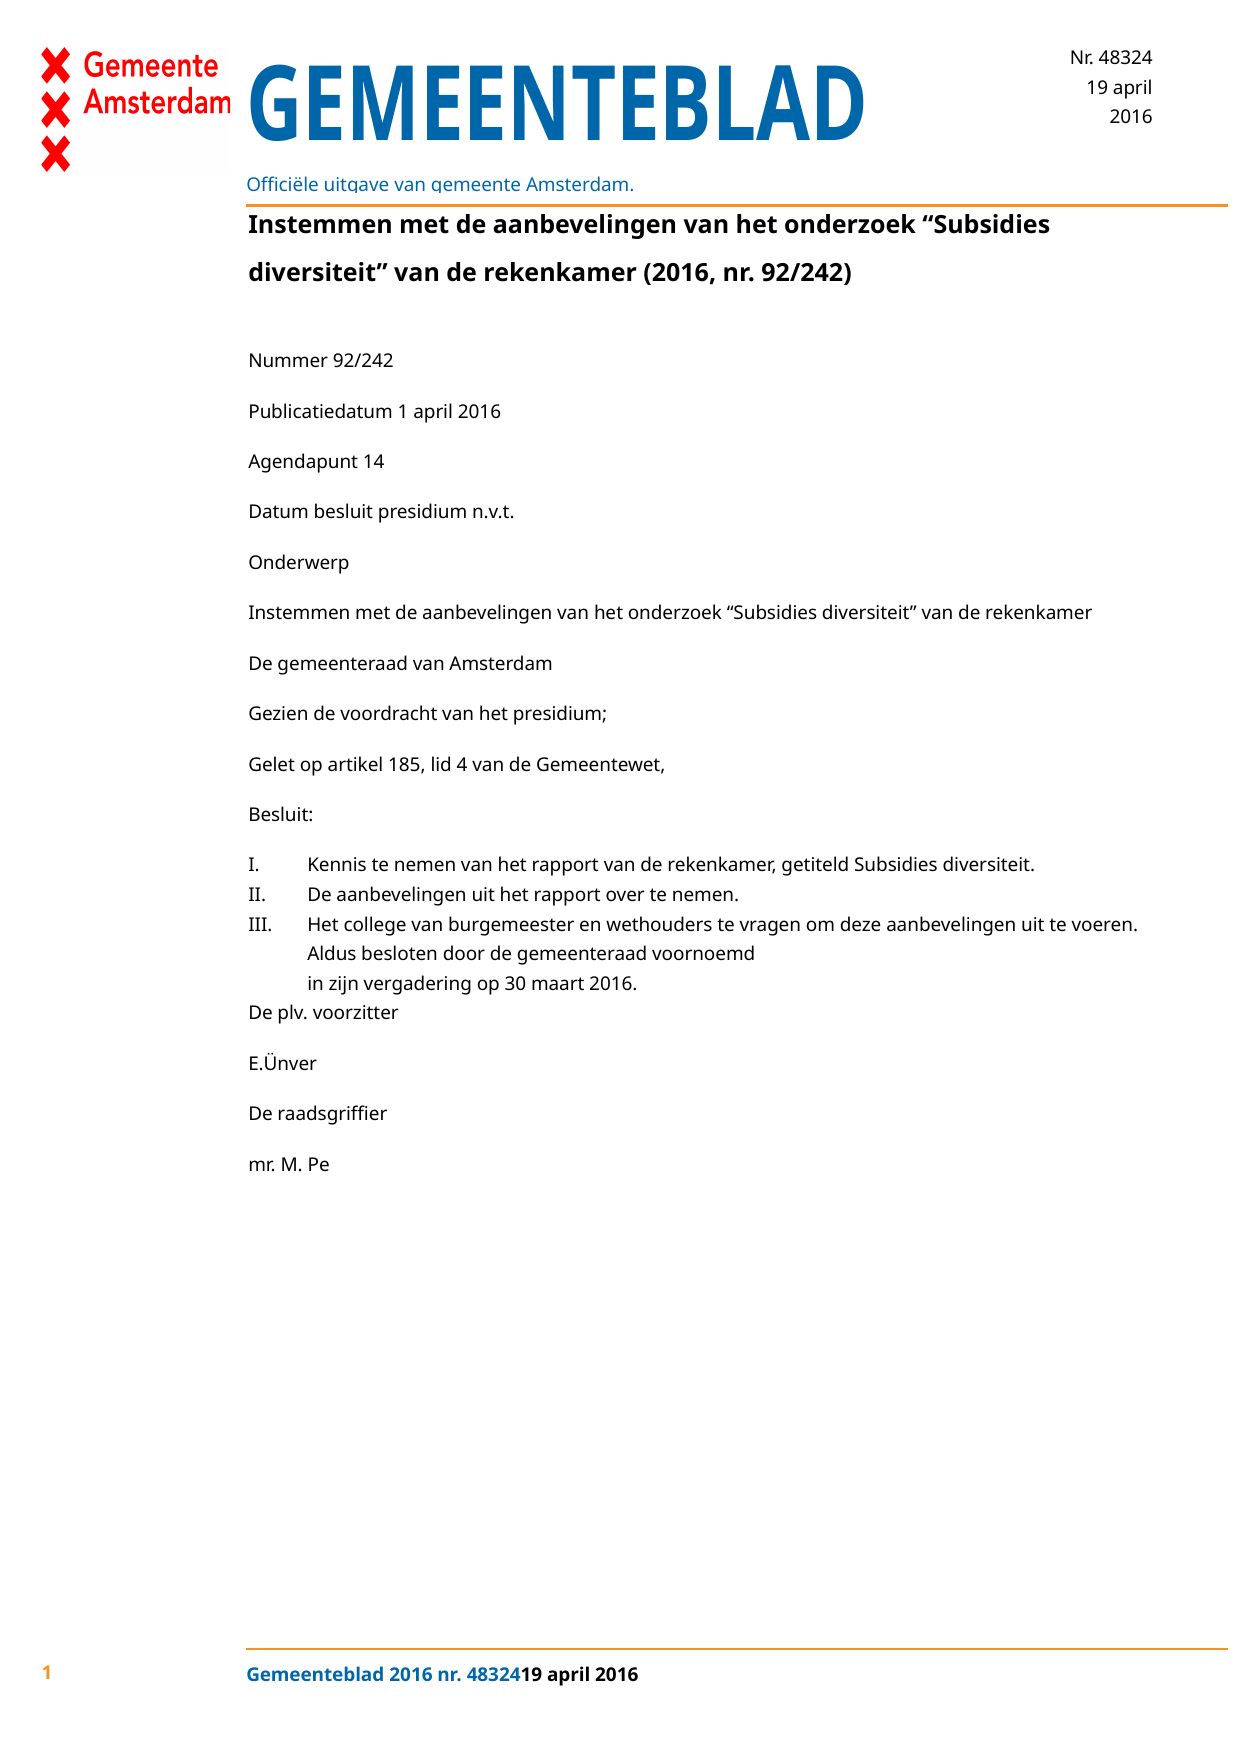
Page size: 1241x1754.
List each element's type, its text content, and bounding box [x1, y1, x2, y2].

list Aldus besloten door de gemeenteraad voornoemd [248, 940, 1152, 966]
text Agendapunt 14 [248, 448, 1152, 474]
list De aanbevelingen uit het rapport over te nemen. [248, 881, 1152, 907]
list Kennis te nemen van het rapport van de rekenkamer, getiteld Subsidies diversiteit. [248, 852, 1152, 877]
text Gezien de voordracht van het presidium; [248, 700, 1152, 726]
text Datum besluit presidium n.v.t. [248, 499, 1152, 524]
picture [41, 47, 231, 172]
list Het college van burgemeester en wethouders te vragen om deze aanbevelingen uit te voeren. [248, 911, 1152, 937]
text E.Ünver [248, 1050, 1152, 1076]
text Gelet op artikel 185, lid 4 van de Gemeentewet, [248, 751, 1152, 777]
text Publicatiedatum 1 april 2016 [248, 398, 1152, 424]
text De plv. voorzitter [248, 999, 1152, 1025]
text Instemmen met de aanbevelingen van het onderzoek “Subsidies diversiteit” van de rekenkamer [248, 599, 1152, 625]
text De raadsgriffier [248, 1100, 1152, 1126]
text Besluit: [248, 801, 1152, 827]
text Nummer 92/242 [248, 347, 1152, 373]
text Onderwerp [248, 549, 1152, 575]
text Instemmen met de aanbevelingen van het onderzoek “Subsidies diversiteit” van de rekenkamer (2016, nr. 92/242) [248, 207, 1152, 288]
text mr. M. Pe [248, 1151, 1152, 1177]
list in zijn vergadering op 30 maart 2016. [248, 970, 1152, 996]
text De gemeenteraad van Amsterdam [248, 650, 1152, 676]
